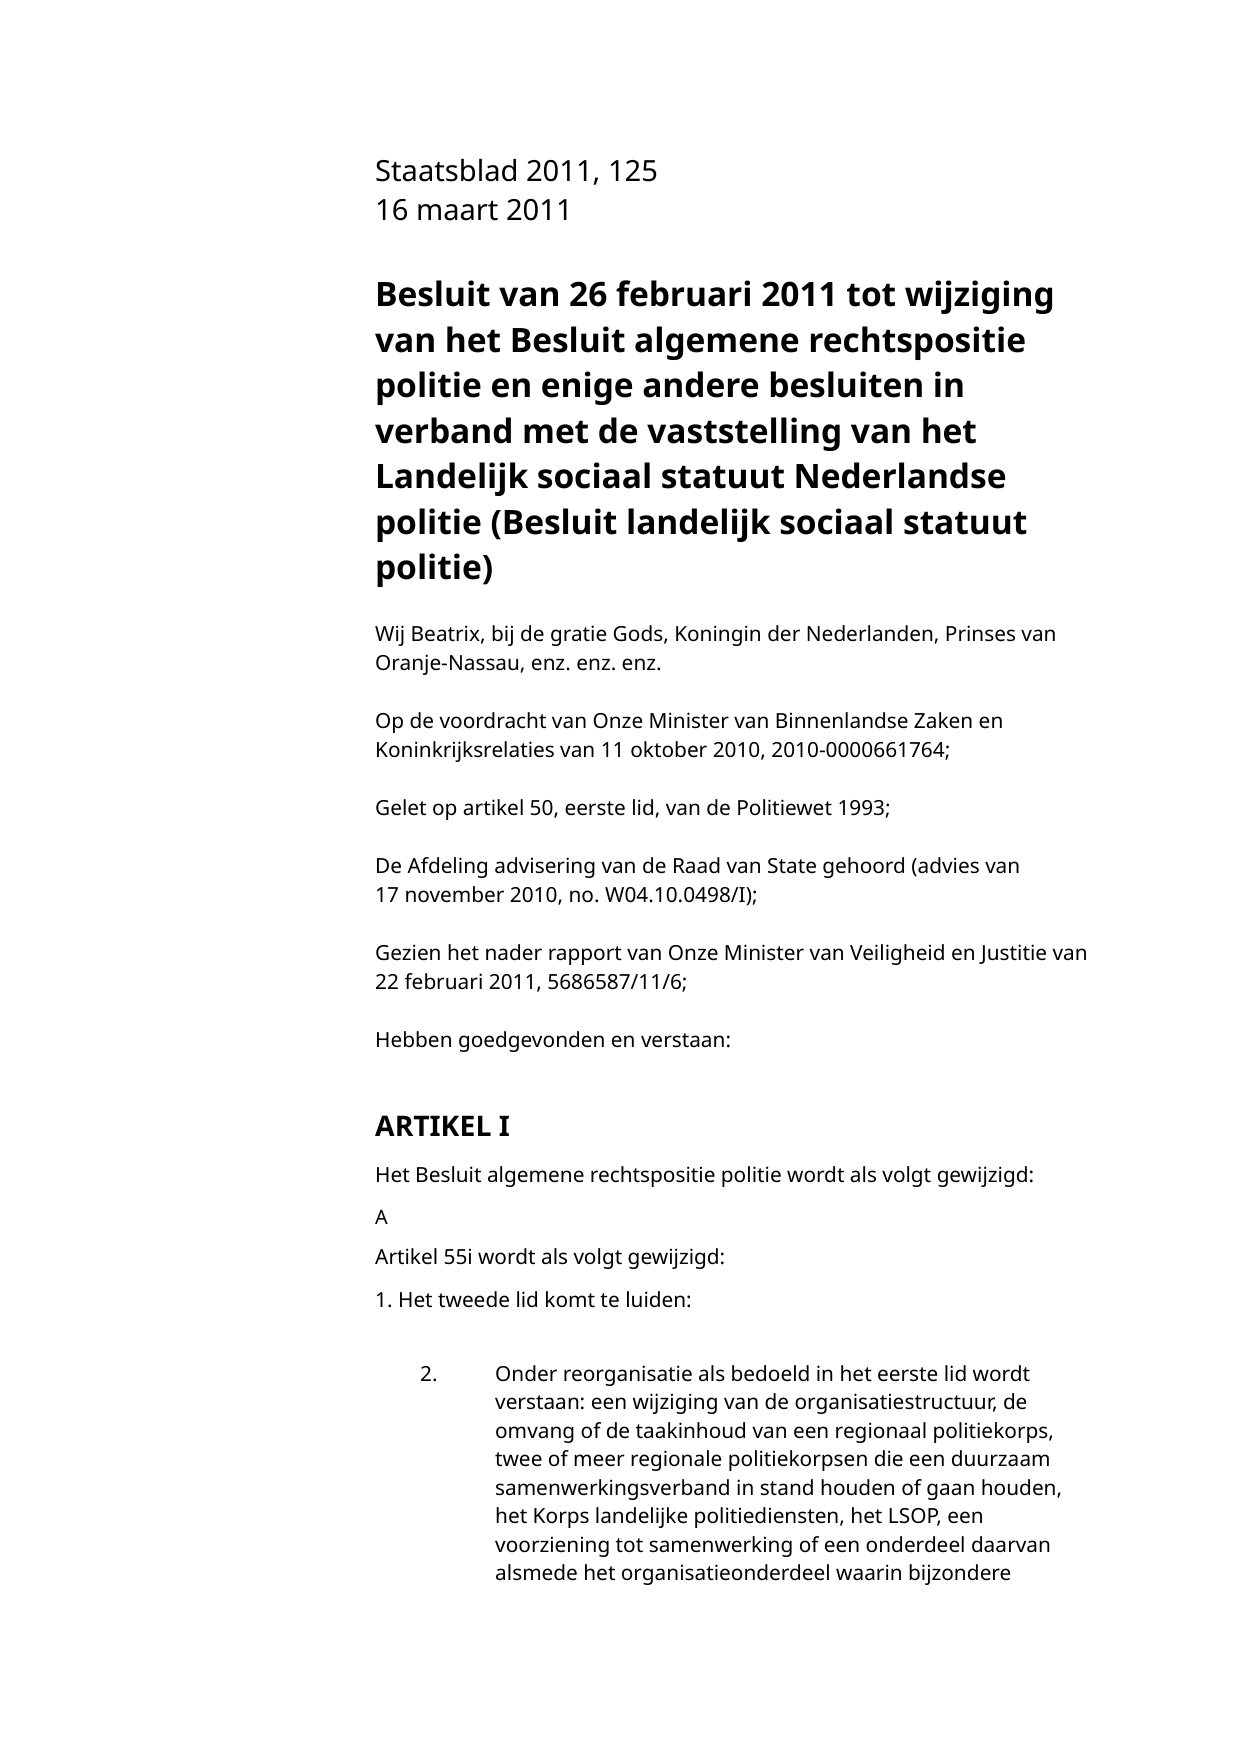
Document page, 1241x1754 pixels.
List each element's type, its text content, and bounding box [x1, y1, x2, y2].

text Hebben goedgevonden en verstaan: [375, 1025, 1090, 1054]
text Staatsblad 2011, 125 [375, 150, 1090, 190]
subtitle Besluit van 26 februari 2011 tot wijziging van het Besluit algemene rechtspositie politie en enige andere besluiten in verband met de vaststelling van het Landelijk sociaal statuut Nederlandse politie (Besluit landelijk sociaal statuut politie) [375, 271, 1090, 589]
text Op de voordracht van Onze Minister van Binnenlandse Zaken en Koninkrijksrelaties van 11 oktober 2010, 2010-0000661764; [375, 706, 1090, 763]
text 16 maart 2011 [375, 190, 1090, 229]
text A [375, 1203, 1090, 1230]
text Gezien het nader rapport van Onze Minister van Veiligheid en Justitie van 22 februari 2011, 5686587/11/6; [375, 938, 1090, 995]
text Wij Beatrix, bij de gratie Gods, Koningin der Nederlanden, Prinses van Oranje-Nassau, enz. enz. enz. [375, 619, 1090, 676]
text Het Besluit algemene rechtspositie politie wordt als volgt gewijzigd: [375, 1160, 1090, 1188]
text De Afdeling advisering van de Raad van State gehoord (advies van 17 november 2010, no. W04.10.0498/I); [375, 852, 1090, 908]
text Artikel 55i wordt als volgt gewijzigd: [375, 1242, 1090, 1271]
list Onder reorganisatie als bedoeld in het eerste lid wordt verstaan: een wijziging van de organisatiestructuur, de omvang of de taakinhoud van een regionaal politiekorps, twee of meer regionale politiekorpsen die een duurzaam samenwerkingsverband in stand houden of gaan houden, het Korps landelijke politiediensten, het LSOP, een voorziening tot samenwerking of een onderdeel daarvan alsmede het organisatieonderdeel waarin bijzondere [420, 1359, 1090, 1587]
text Gelet op artikel 50, eerste lid, van de Politiewet 1993; [375, 793, 1090, 822]
text 1. Het tweede lid komt te luiden: [375, 1286, 1090, 1314]
subtitle ARTIKEL I [375, 1106, 1090, 1145]
